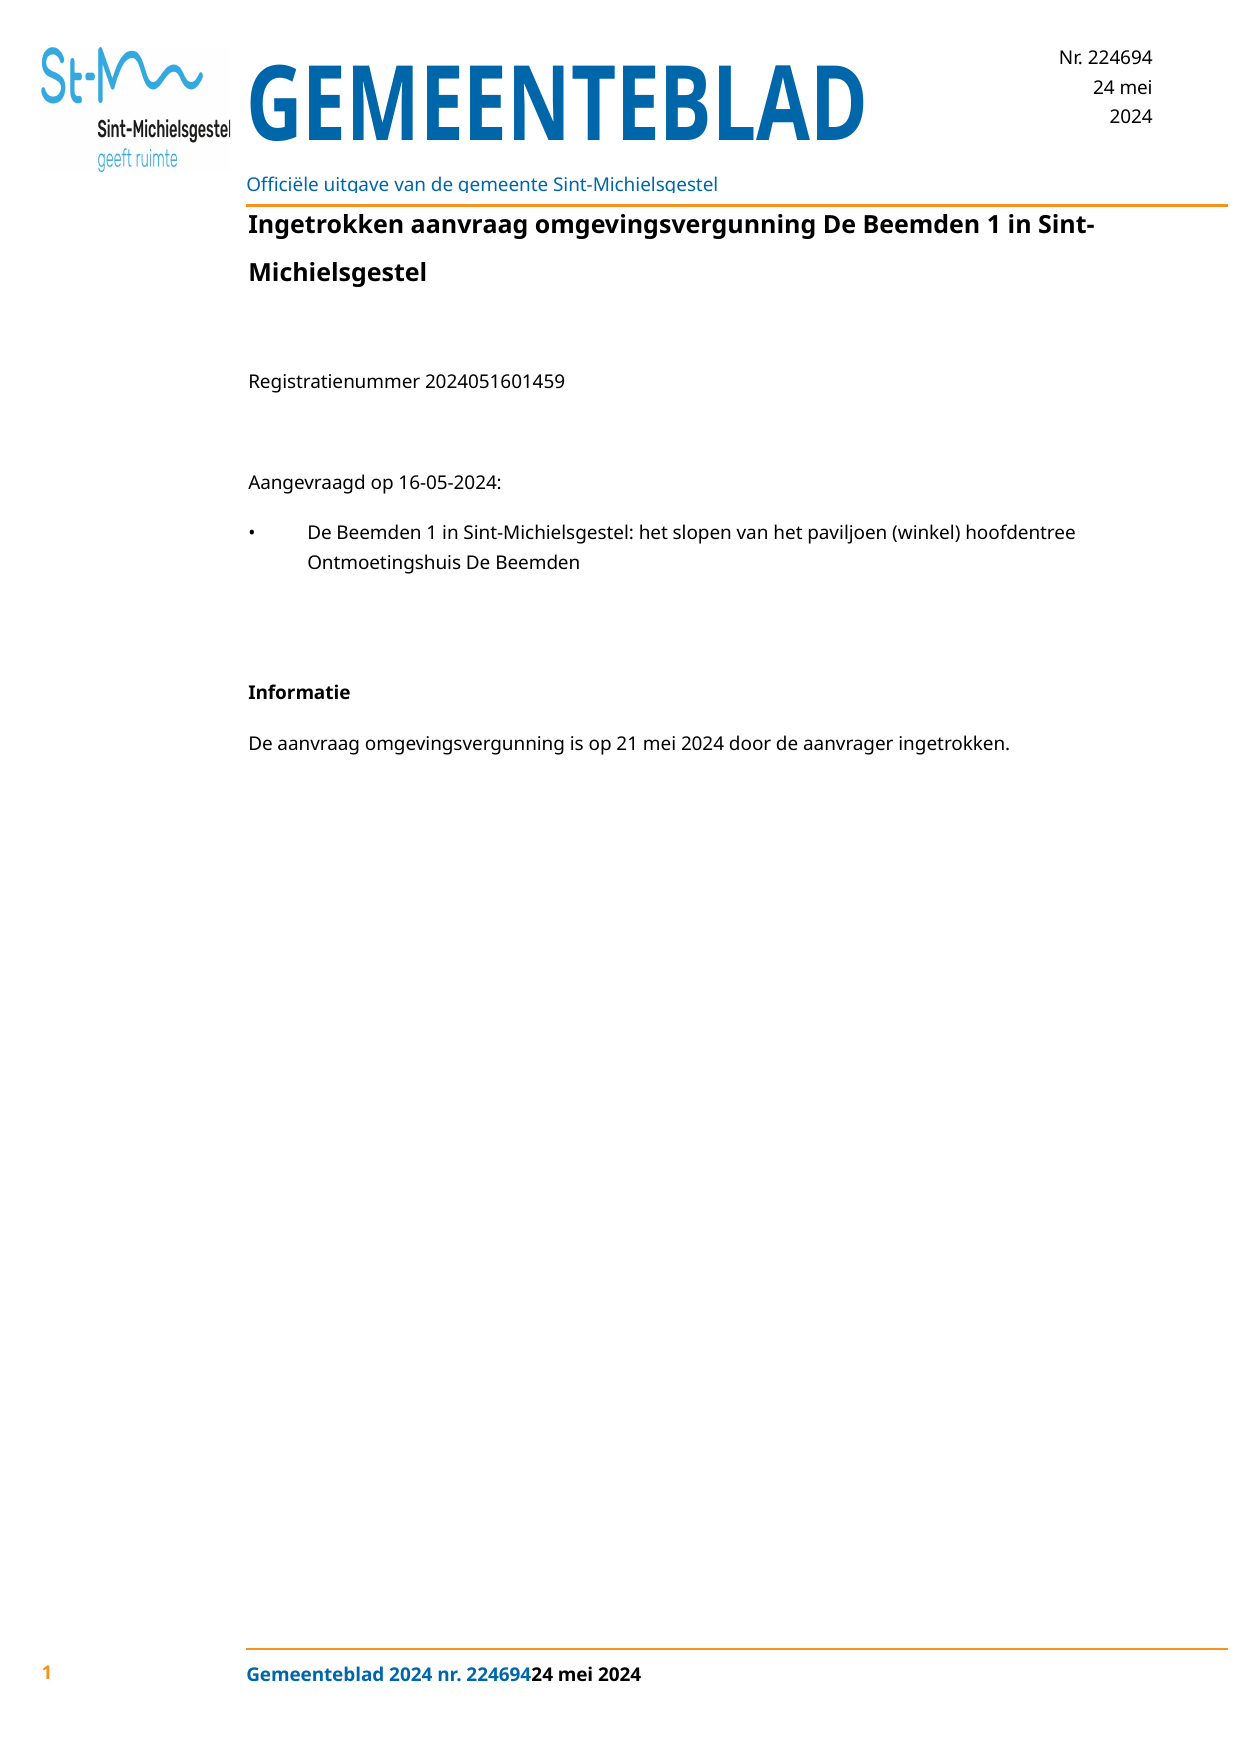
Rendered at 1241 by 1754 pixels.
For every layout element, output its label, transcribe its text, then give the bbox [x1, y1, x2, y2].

list De Beemden 1 in Sint-Michielsgestel: het slopen van het paviljoen (winkel) hoofdentree Ontmoetingshuis De Beemden [248, 519, 1152, 575]
picture [41, 47, 231, 172]
text Informatie [248, 679, 1152, 705]
text De aanvraag omgevingsvergunning is op 21 mei 2024 door de aanvrager ingetrokken. [248, 730, 1152, 756]
text Registratienummer 2024051601459 [248, 368, 1152, 394]
text Aangevraagd op 16-05-2024: [248, 469, 1152, 495]
text Ingetrokken aanvraag omgevingsvergunning De Beemden 1 in Sint-Michielsgestel [248, 207, 1152, 288]
